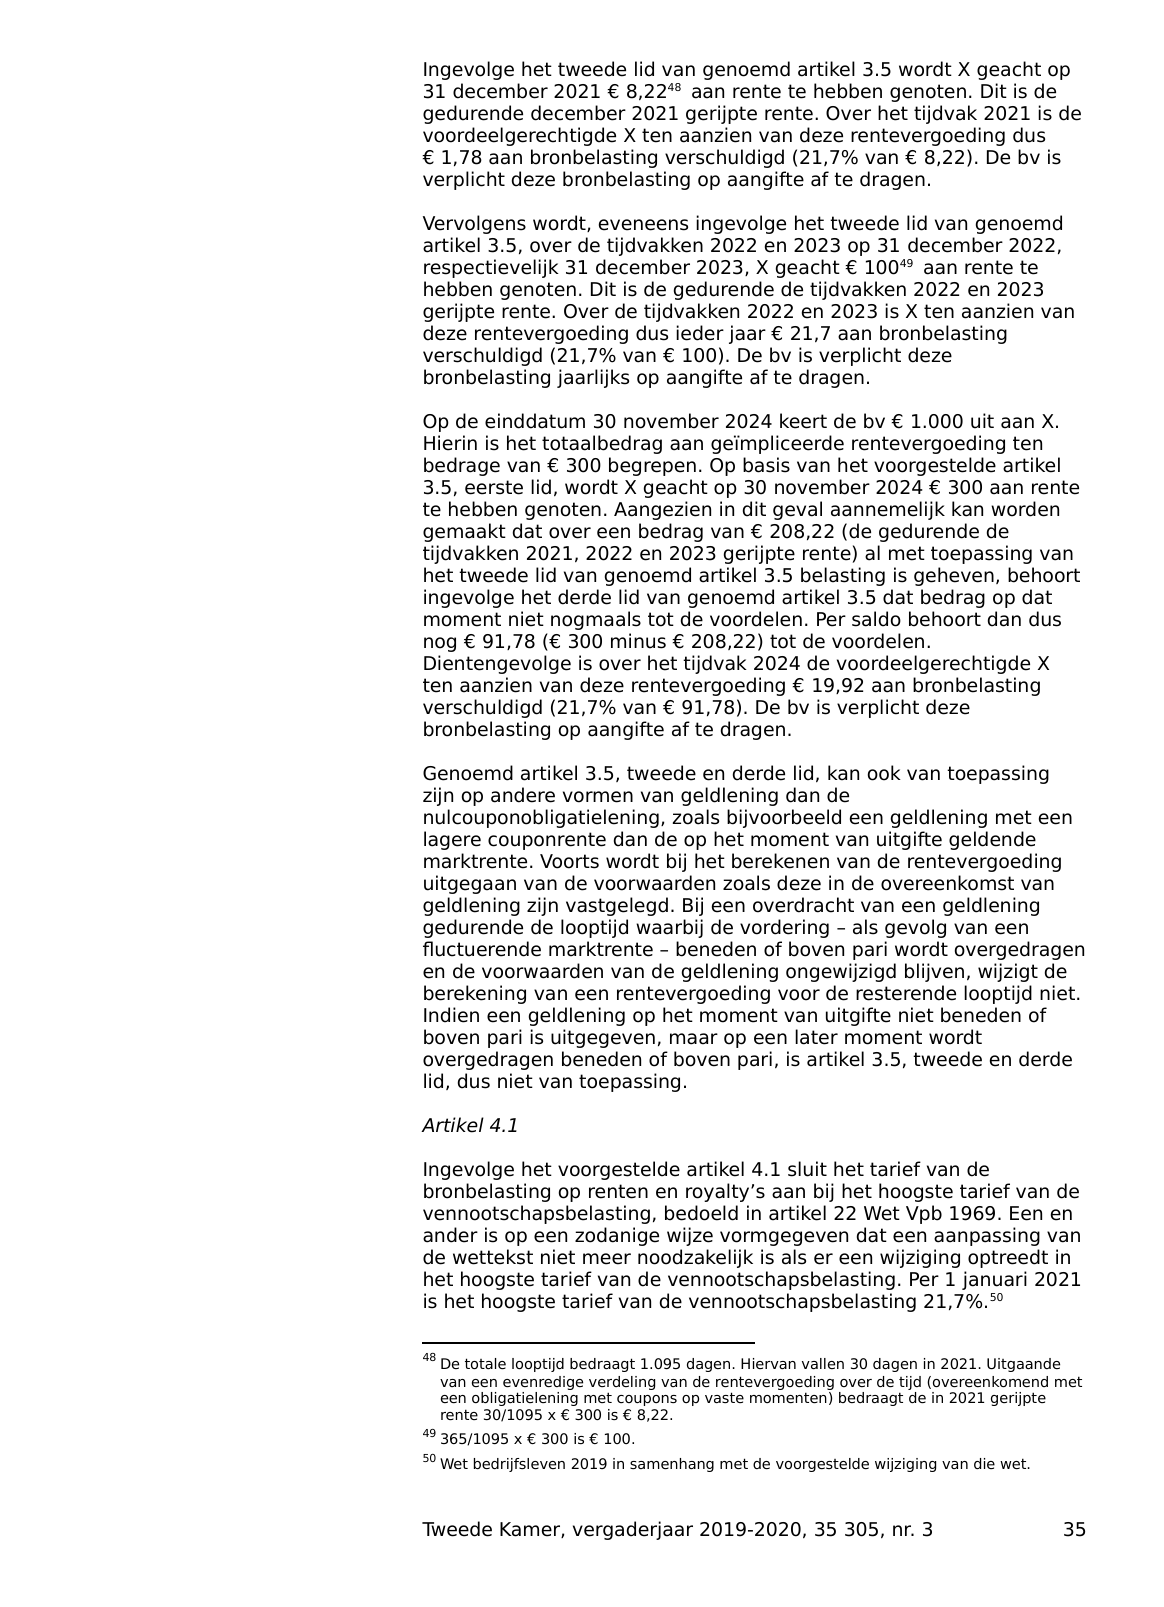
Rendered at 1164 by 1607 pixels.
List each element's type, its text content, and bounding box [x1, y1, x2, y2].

subtitle Artikel 4.1 [422, 1115, 1087, 1137]
text 365/1095 x € 300 is € 100. [422, 1427, 1087, 1449]
text Ingevolge het voorgestelde artikel 4.1 sluit het tarief van de bronbelasting op renten en royalty’s aan bij het hoogste tarief van de vennootschapsbelasting, bedoeld in artikel 22 Wet Vpb 1969. Een en ander is op een zodanige wijze vormgegeven dat een aanpassing van de wettekst niet meer noodzakelijk is als er een wijziging optreedt in het hoogste tarief van de vennootschapsbelasting. Per 1 januari 2021 is het hoogste tarief van de vennootschapsbelasting 21,7%. [422, 1159, 1087, 1313]
text Ingevolge het tweede lid van genoemd artikel 3.5 wordt X geacht op 31 december 2021 € 8,22 aan rente te hebben genoten. Dit is de gedurende december 2021 gerijpte rente. Over het tijdvak 2021 is de voordeelgerechtigde X ten aanzien van deze rentevergoeding dus € 1,78 aan bronbelasting verschuldigd (21,7% van € 8,22). De bv is verplicht deze bronbelasting op aangifte af te dragen. [422, 59, 1087, 191]
text Vervolgens wordt, eveneens ingevolge het tweede lid van genoemd artikel 3.5, over de tijdvakken 2022 en 2023 op 31 december 2022, respectievelijk 31 december 2023, X geacht € 100 aan rente te hebben genoten. Dit is de gedurende de tijdvakken 2022 en 2023 gerijpte rente. Over de tijdvakken 2022 en 2023 is X ten aanzien van deze rentevergoeding dus ieder jaar € 21,7 aan bronbelasting verschuldigd (21,7% van € 100). De bv is verplicht deze bronbelasting jaarlijks op aangifte af te dragen. [422, 213, 1087, 389]
text Wet bedrijfsleven 2019 in samenhang met de voorgestelde wijziging van die wet. [422, 1452, 1087, 1474]
text Op de einddatum 30 november 2024 keert de bv € 1.000 uit aan X. Hierin is het totaalbedrag aan geïmpliceerde rentevergoeding ten bedrage van € 300 begrepen. Op basis van het voorgestelde artikel 3.5, eerste lid, wordt X geacht op 30 november 2024 € 300 aan rente te hebben genoten. Aangezien in dit geval aannemelijk kan worden gemaakt dat over een bedrag van € 208,22 (de gedurende de tijdvakken 2021, 2022 en 2023 gerijpte rente) al met toepassing van het tweede lid van genoemd artikel 3.5 belasting is geheven, behoort ingevolge het derde lid van genoemd artikel 3.5 dat bedrag op dat moment niet nogmaals tot de voordelen. Per saldo behoort dan dus nog € 91,78 (€ 300 minus € 208,22) tot de voordelen. Dientengevolge is over het tijdvak 2024 de voordeelgerechtigde X ten aanzien van deze rentevergoeding € 19,92 aan bronbelasting verschuldigd (21,7% van € 91,78). De bv is verplicht deze bronbelasting op aangifte af te dragen. [422, 411, 1087, 741]
text De totale looptijd bedraagt 1.095 dagen. Hiervan vallen 30 dagen in 2021. Uitgaande van een evenredige verdeling van de rentevergoeding over de tijd (overeenkomend met een obligatielening met coupons op vaste momenten) bedraagt de in 2021 gerijpte rente 30/1095 x € 300 is € 8,22. [422, 1352, 1087, 1424]
text Genoemd artikel 3.5, tweede en derde lid, kan ook van toepassing zijn op andere vormen van geldlening dan de nulcouponobligatielening, zoals bijvoorbeeld een geldlening met een lagere couponrente dan de op het moment van uitgifte geldende marktrente. Voorts wordt bij het berekenen van de rentevergoeding uitgegaan van de voorwaarden zoals deze in de overeenkomst van geldlening zijn vastgelegd. Bij een overdracht van een geldlening gedurende de looptijd waarbij de vordering – als gevolg van een fluctuerende marktrente – beneden of boven pari wordt overgedragen en de voorwaarden van de geldlening ongewijzigd blijven, wijzigt de berekening van een rentevergoeding voor de resterende looptijd niet. Indien een geldlening op het moment van uitgifte niet beneden of boven pari is uitgegeven, maar op een later moment wordt overgedragen beneden of boven pari, is artikel 3.5, tweede en derde lid, dus niet van toepassing. [422, 763, 1087, 1093]
